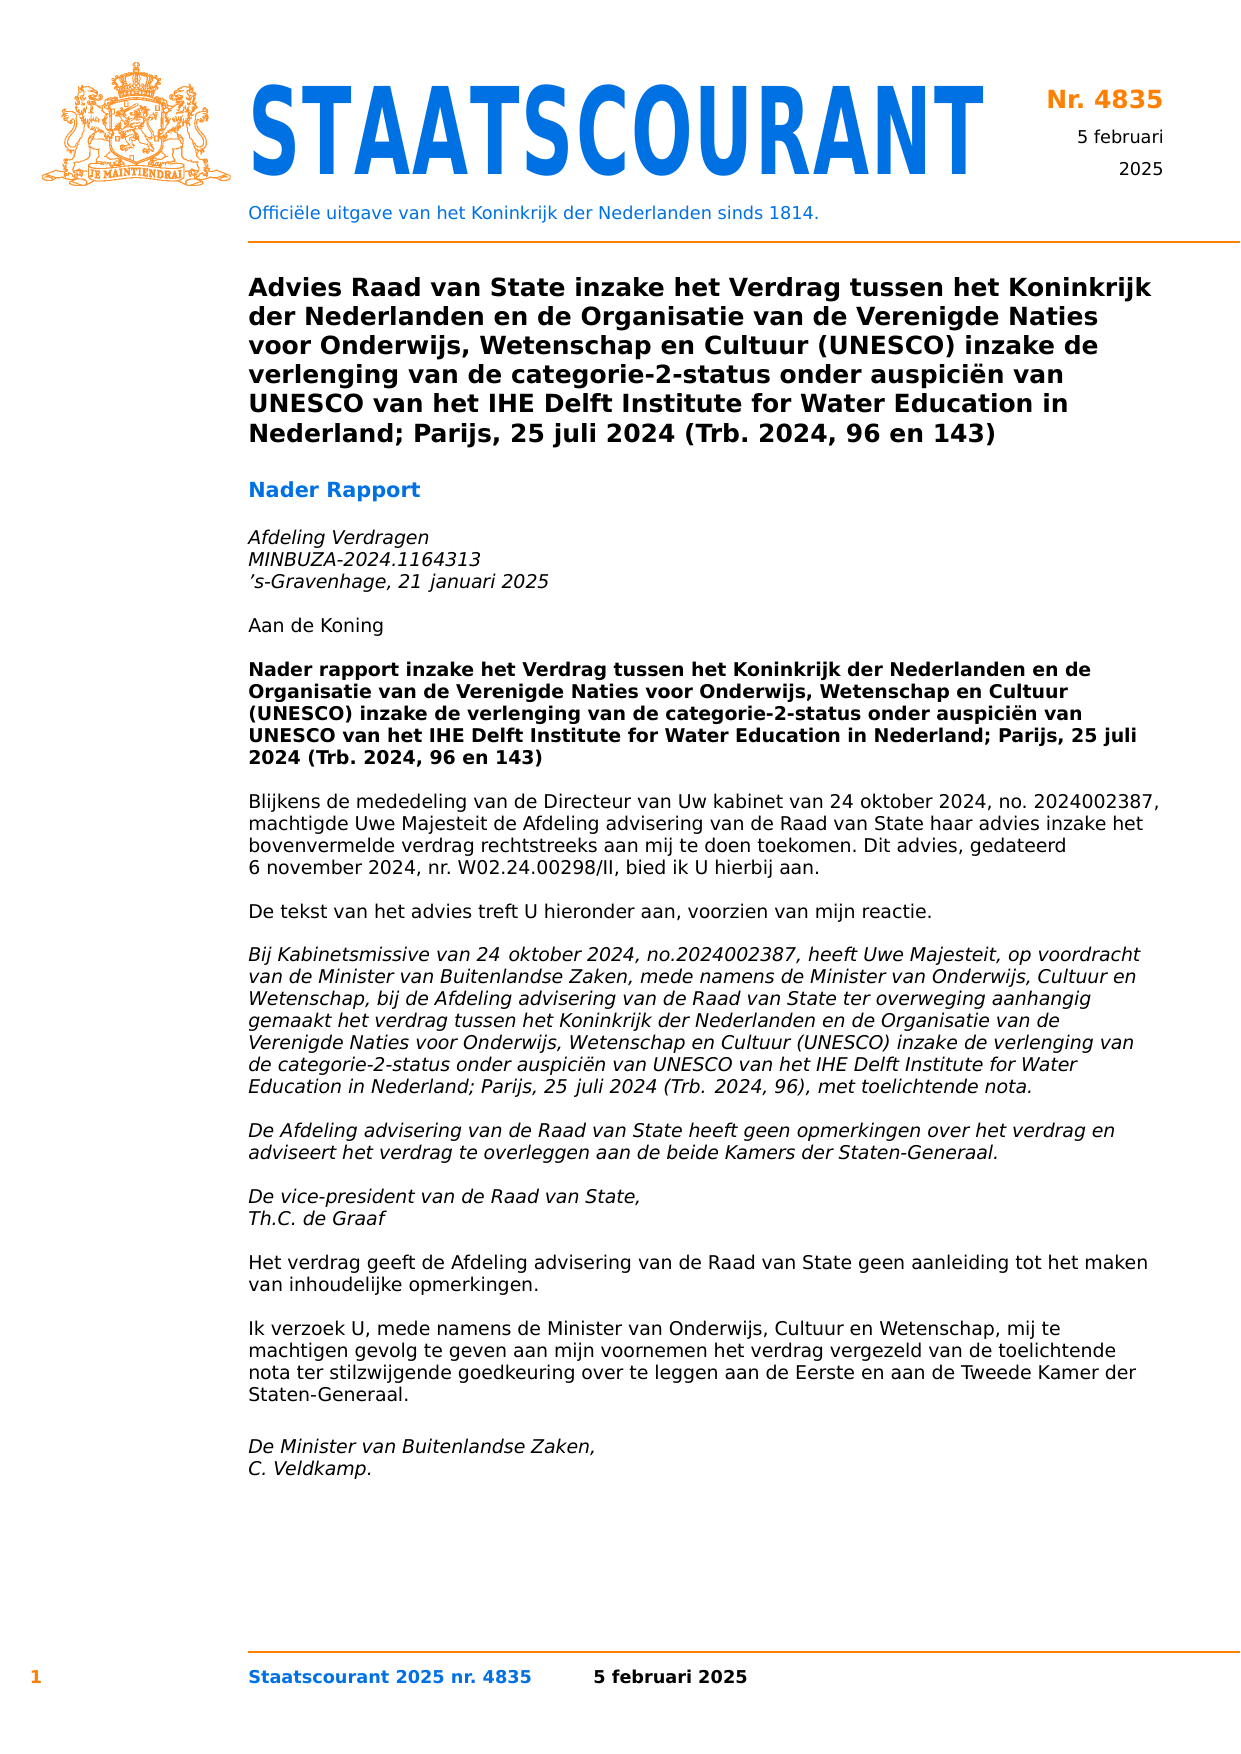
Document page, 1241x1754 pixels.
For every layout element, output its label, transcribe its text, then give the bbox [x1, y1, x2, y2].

text De Afdeling advisering van de Raad van State heeft geen opmerkingen over het verdrag en adviseert het verdrag te overleggen aan de beide Kamers der Staten-Generaal. [248, 1120, 1163, 1164]
subtitle Nader Rapport [248, 478, 1163, 502]
text Th.C. de Graaf [248, 1208, 1163, 1230]
table_cell Officiële uitgave van het Koninkrijk der Nederlanden sinds 1814. [248, 203, 1240, 241]
table_cell 2025 [998, 153, 1240, 203]
text Afdeling Verdragen [248, 527, 1163, 549]
text Ik verzoek U, mede namens de Minister van Onderwijs, Cultuur en Wetenschap, mij te machtigen gevolg te geven aan mijn voornemen het verdrag vergezeld van de toelichtende nota ter stilzwijgende goedkeuring over te leggen aan de Eerste en aan de Tweede Kamer der Staten-Generaal. [248, 1318, 1163, 1406]
subtitle Advies Raad van State inzake het Verdrag tussen het Koninkrijk der Nederlanden en de Organisatie van de Verenigde Naties voor Onderwijs, Wetenschap en Cultuur (UNESCO) inzake de verlenging van de categorie-2-status onder auspiciën van UNESCO van het IHE Delft Institute for Water Education in Nederland; Parijs, 25 juli 2024 (Trb. 2024, 96 en 143) [248, 273, 1163, 448]
picture [41, 62, 231, 186]
text MINBUZA-2024.1164313 [248, 549, 1163, 571]
text Nader rapport inzake het Verdrag tussen het Koninkrijk der Nederlanden en de Organisatie van de Verenigde Naties voor Onderwijs, Wetenschap en Cultuur (UNESCO) inzake de verlenging van de categorie-2-status onder auspiciën van UNESCO van het IHE Delft Institute for Water Education in Nederland; Parijs, 25 juli 2024 (Trb. 2024, 96 en 143) [248, 659, 1163, 769]
table_cell 5 februari [998, 121, 1240, 153]
text Blijkens de mededeling van de Directeur van Uw kabinet van 24 oktober 2024, no. 2024002387, machtigde Uwe Majesteit de Afdeling advisering van de Raad van State haar advies inzake het bovenvermelde verdrag rechtstreeks aan mij te doen toekomen. Dit advies, gedateerd 6 november 2024, nr. W02.24.00298/II, bied ik U hierbij aan. [248, 791, 1163, 879]
text De tekst van het advies treft U hieronder aan, voorzien van mijn reactie. [248, 901, 1163, 922]
table_header STAATSCOURANT [248, 62, 998, 203]
table_header Nr. 4835 [998, 62, 1240, 121]
text ’s-Gravenhage, 21 januari 2025 [248, 571, 1163, 593]
text De vice-president van de Raad van State, [248, 1186, 1163, 1208]
text Bij Kabinetsmissive van 24 oktober 2024, no.2024002387, heeft Uwe Majesteit, op voordracht van de Minister van Buitenlandse Zaken, mede namens de Minister van Onderwijs, Cultuur en Wetenschap, bij de Afdeling advisering van de Raad van State ter overweging aanhangig gemaakt het verdrag tussen het Koninkrijk der Nederlanden en de Organisatie van de Verenigde Naties voor Onderwijs, Wetenschap en Cultuur (UNESCO) inzake de verlenging van de categorie-2-status onder auspiciën van UNESCO van het IHE Delft Institute for Water Education in Nederland; Parijs, 25 juli 2024 (Trb. 2024, 96), met toelichtende nota. [248, 944, 1163, 1098]
table_header [25, 62, 248, 241]
text Het verdrag geeft de Afdeling advisering van de Raad van State geen aanleiding tot het maken van inhoudelijke opmerkingen. [248, 1252, 1163, 1296]
text De Minister van Buitenlandse Zaken, C. Veldkamp. [248, 1436, 1163, 1479]
text Aan de Koning [248, 615, 1163, 637]
